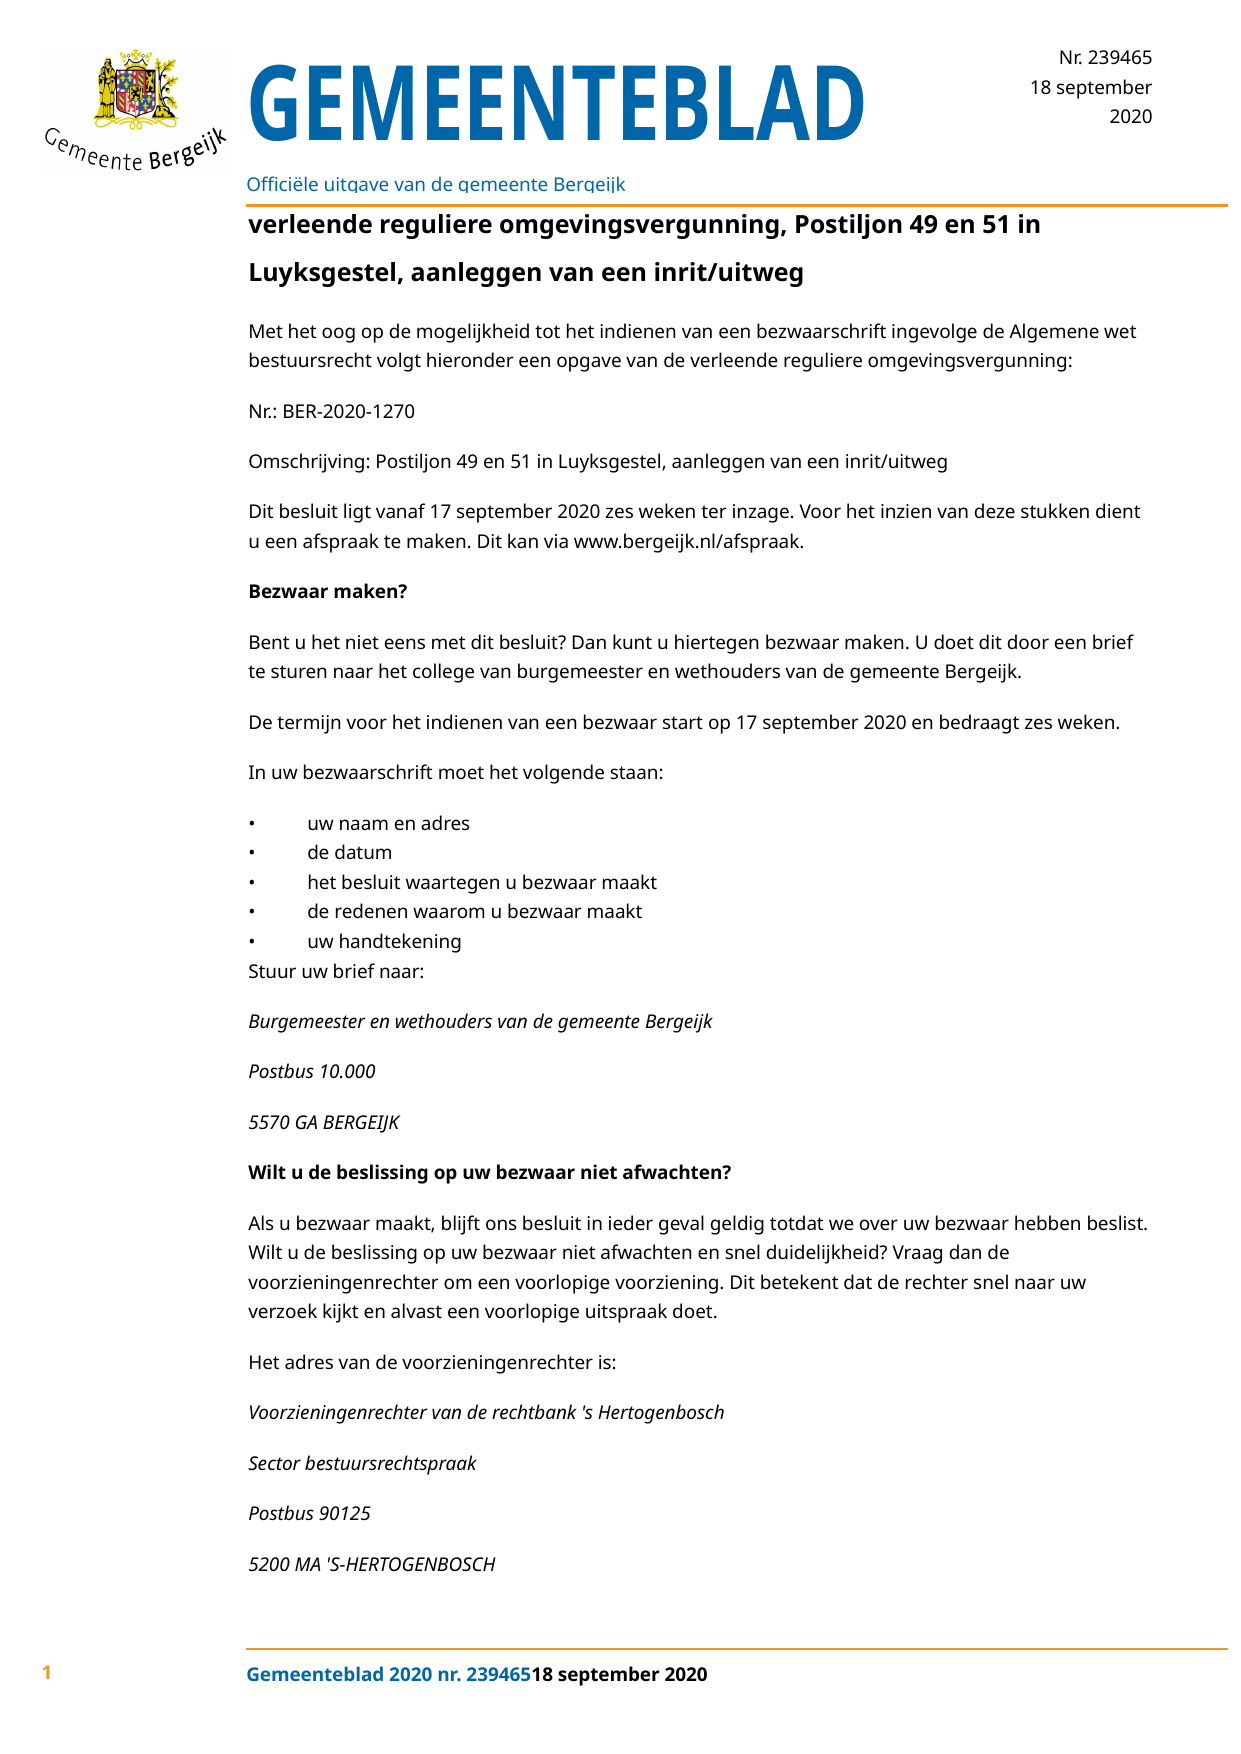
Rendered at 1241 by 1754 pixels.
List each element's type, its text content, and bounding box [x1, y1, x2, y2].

text De termijn voor het indienen van een bezwaar start op 17 september 2020 en bedraagt zes weken. [248, 709, 1152, 735]
text Nr.: BER-2020-1270 [248, 398, 1152, 424]
text Voorzieningenrechter van de rechtbank 's Hertogenbosch [248, 1399, 1152, 1425]
text Bezwaar maken? [248, 579, 1152, 604]
text 5200 MA 'S-HERTOGENBOSCH [248, 1551, 1152, 1577]
text Met het oog op de mogelijkheid tot het indienen van een bezwaarschrift ingevolge de Algemene wet bestuursrecht volgt hieronder een opgave van de verleende reguliere omgevingsvergunning: [248, 318, 1152, 373]
text 5570 GA BERGEIJK [248, 1109, 1152, 1135]
text Postbus 90125 [248, 1500, 1152, 1526]
text Postbus 10.000 [248, 1059, 1152, 1084]
list het besluit waartegen u bezwaar maakt [248, 869, 1152, 895]
text Burgemeester en wethouders van de gemeente Bergeijk [248, 1008, 1152, 1034]
text Het adres van de voorzieningenrechter is: [248, 1349, 1152, 1375]
text Wilt u de beslissing op uw bezwaar niet afwachten? [248, 1159, 1152, 1185]
text In uw bezwaarschrift moet het volgende staan: [248, 759, 1152, 785]
list uw naam en adres [248, 810, 1152, 836]
text Bent u het niet eens met dit besluit? Dan kunt u hiertegen bezwaar maken. U doet dit door een brief te sturen naar het college van burgemeester en wethouders van de gemeente Bergeijk. [248, 629, 1152, 684]
text Omschrijving: Postiljon 49 en 51 in Luyksgestel, aanleggen van een inrit/uitweg [248, 448, 1152, 474]
text Stuur uw brief naar: [248, 958, 1152, 984]
list de datum [248, 839, 1152, 865]
picture [41, 47, 231, 172]
list uw handtekening [248, 928, 1152, 954]
text Als u bezwaar maakt, blijft ons besluit in ieder geval geldig totdat we over uw bezwaar hebben beslist. Wilt u de beslissing op uw bezwaar niet afwachten en snel duidelijkheid? Vraag dan de voorzieningenrechter om een voorlopige voorziening. Dit betekent dat de rechter snel naar uw verzoek kijkt en alvast een voorlopige uitspraak doet. [248, 1210, 1152, 1324]
text verleende reguliere omgevingsvergunning, Postiljon 49 en 51 in Luyksgestel, aanleggen van een inrit/uitweg [248, 207, 1152, 288]
list de redenen waarom u bezwaar maakt [248, 899, 1152, 924]
text Dit besluit ligt vanaf 17 september 2020 zes weken ter inzage. Voor het inzien van deze stukken dient u een afspraak te maken. Dit kan via www.bergeijk.nl/afspraak. [248, 499, 1152, 554]
text Sector bestuursrechtspraak [248, 1450, 1152, 1476]
